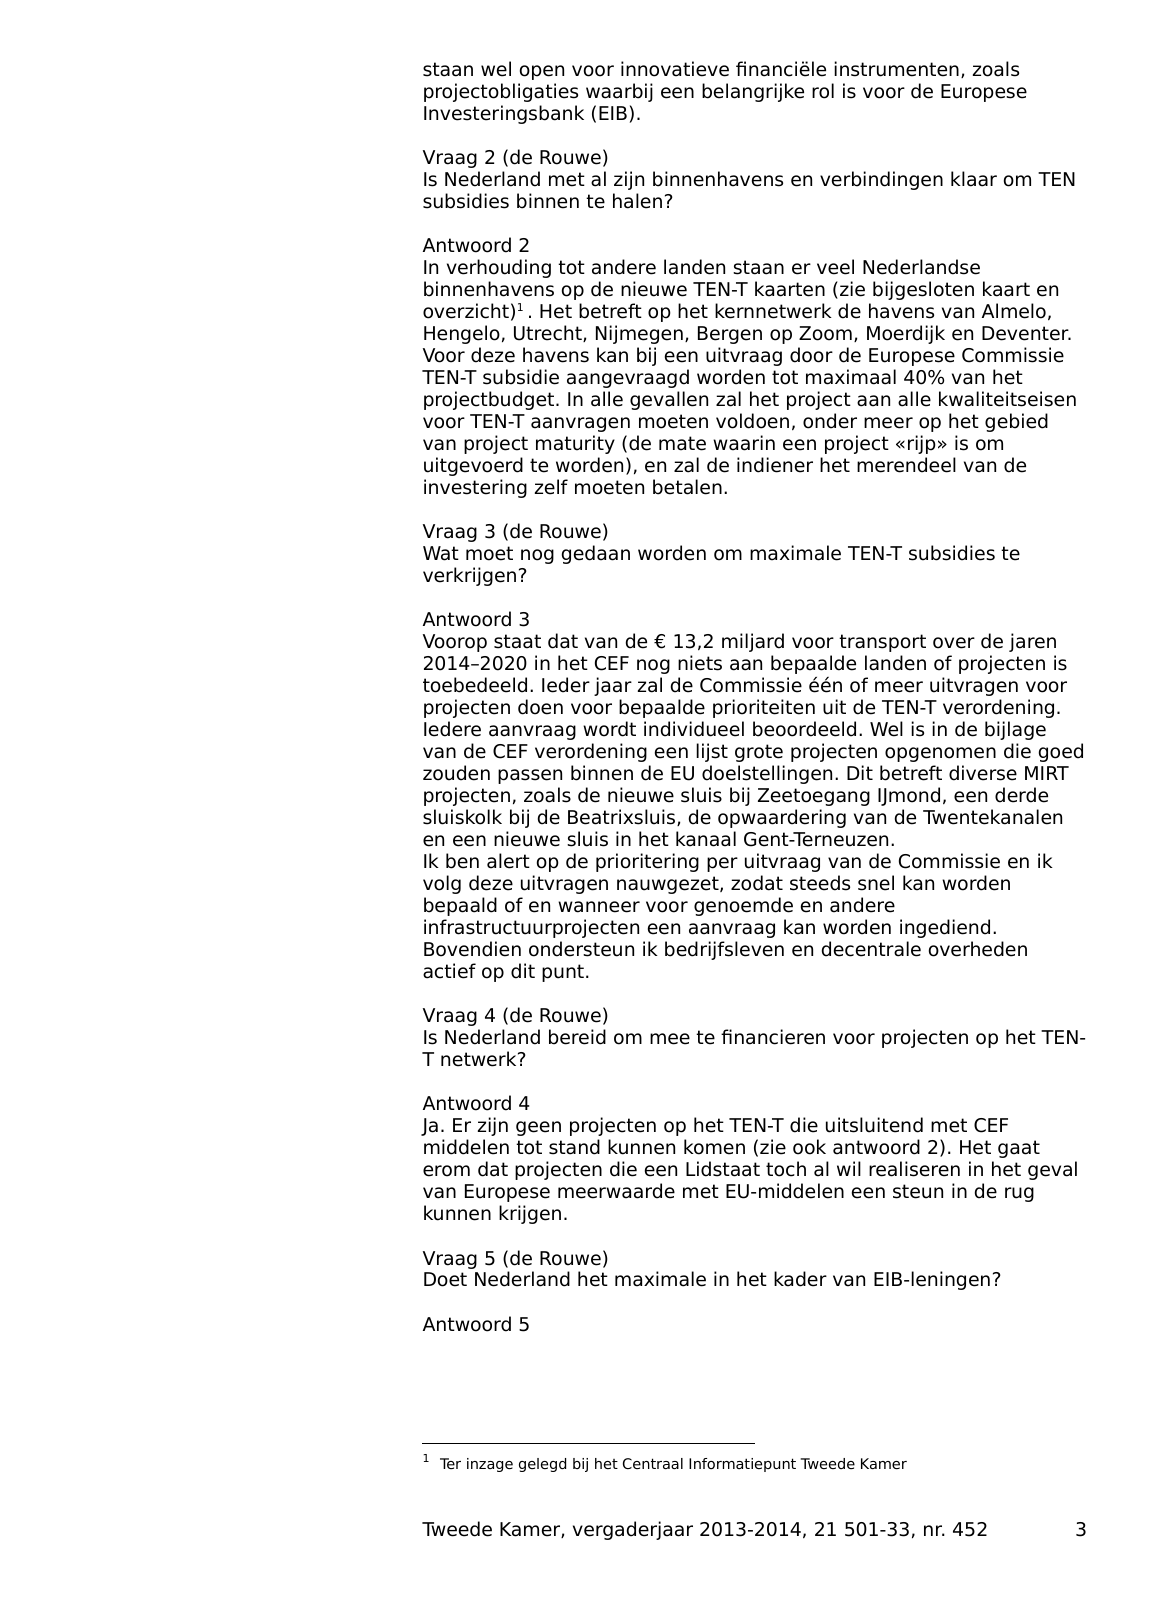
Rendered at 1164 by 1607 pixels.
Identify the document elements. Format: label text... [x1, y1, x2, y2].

text Doet Nederland het maximale in het kader van EIB-leningen? [422, 1269, 1087, 1291]
text Antwoord 3 [422, 609, 1087, 631]
text Voorop staat dat van de € 13,2 miljard voor transport over de jaren 2014–2020 in het CEF nog niets aan bepaalde landen of projecten is toebedeeld. Ieder jaar zal de Commissie één of meer uitvragen voor projecten doen voor bepaalde prioriteiten uit de TEN-T verordening. Iedere aanvraag wordt individueel beoordeeld. Wel is in de bijlage van de CEF verordening een lijst grote projecten opgenomen die goed zouden passen binnen de EU doelstellingen. Dit betreft diverse MIRT projecten, zoals de nieuwe sluis bij Zeetoegang IJmond, een derde sluiskolk bij de Beatrixsluis, de opwaardering van de Twentekanalen en een nieuwe sluis in het kanaal Gent-Terneuzen. [422, 631, 1087, 851]
text Vraag 4 (de Rouwe) [422, 1005, 1087, 1027]
text Antwoord 4 [422, 1093, 1087, 1115]
text Vraag 5 (de Rouwe) [422, 1247, 1087, 1269]
text Antwoord 2 [422, 235, 1087, 257]
text Antwoord 5 [422, 1313, 1087, 1336]
text Vraag 2 (de Rouwe) [422, 147, 1087, 169]
text Is Nederland bereid om mee te financieren voor projecten op het TEN-T netwerk? [422, 1027, 1087, 1071]
text Ter inzage gelegd bij het Centraal Informatiepunt Tweede Kamer [422, 1452, 1087, 1474]
text Wat moet nog gedaan worden om maximale TEN-T subsidies te verkrijgen? [422, 543, 1087, 587]
text In verhouding tot andere landen staan er veel Nederlandse binnenhavens op de nieuwe TEN-T kaarten (zie bijgesloten kaart en overzicht). Het betreft op het kernnetwerk de havens van Almelo, Hengelo, Utrecht, Nijmegen, Bergen op Zoom, Moerdijk en Deventer. Voor deze havens kan bij een uitvraag door de Europese Commissie TEN-T subsidie aangevraagd worden tot maximaal 40% van het projectbudget. In alle gevallen zal het project aan alle kwaliteitseisen voor TEN-T aanvragen moeten voldoen, onder meer op het gebied van project maturity (de mate waarin een project «rijp» is om uitgevoerd te worden), en zal de indiener het merendeel van de investering zelf moeten betalen. [422, 257, 1087, 499]
text Vraag 3 (de Rouwe) [422, 521, 1087, 543]
text Ik ben alert op de prioritering per uitvraag van de Commissie en ik volg deze uitvragen nauwgezet, zodat steeds snel kan worden bepaald of en wanneer voor genoemde en andere infrastructuurprojecten een aanvraag kan worden ingediend. Bovendien ondersteun ik bedrijfsleven en decentrale overheden actief op dit punt. [422, 851, 1087, 983]
text Ja. Er zijn geen projecten op het TEN-T die uitsluitend met CEF middelen tot stand kunnen komen (zie ook antwoord 2). Het gaat erom dat projecten die een Lidstaat toch al wil realiseren in het geval van Europese meerwaarde met EU-middelen een steun in de rug kunnen krijgen. [422, 1115, 1087, 1225]
text staan wel open voor innovatieve financiële instrumenten, zoals projectobligaties waarbij een belangrijke rol is voor de Europese Investeringsbank (EIB). [422, 59, 1087, 125]
text Is Nederland met al zijn binnenhavens en verbindingen klaar om TEN subsidies binnen te halen? [422, 169, 1087, 213]
